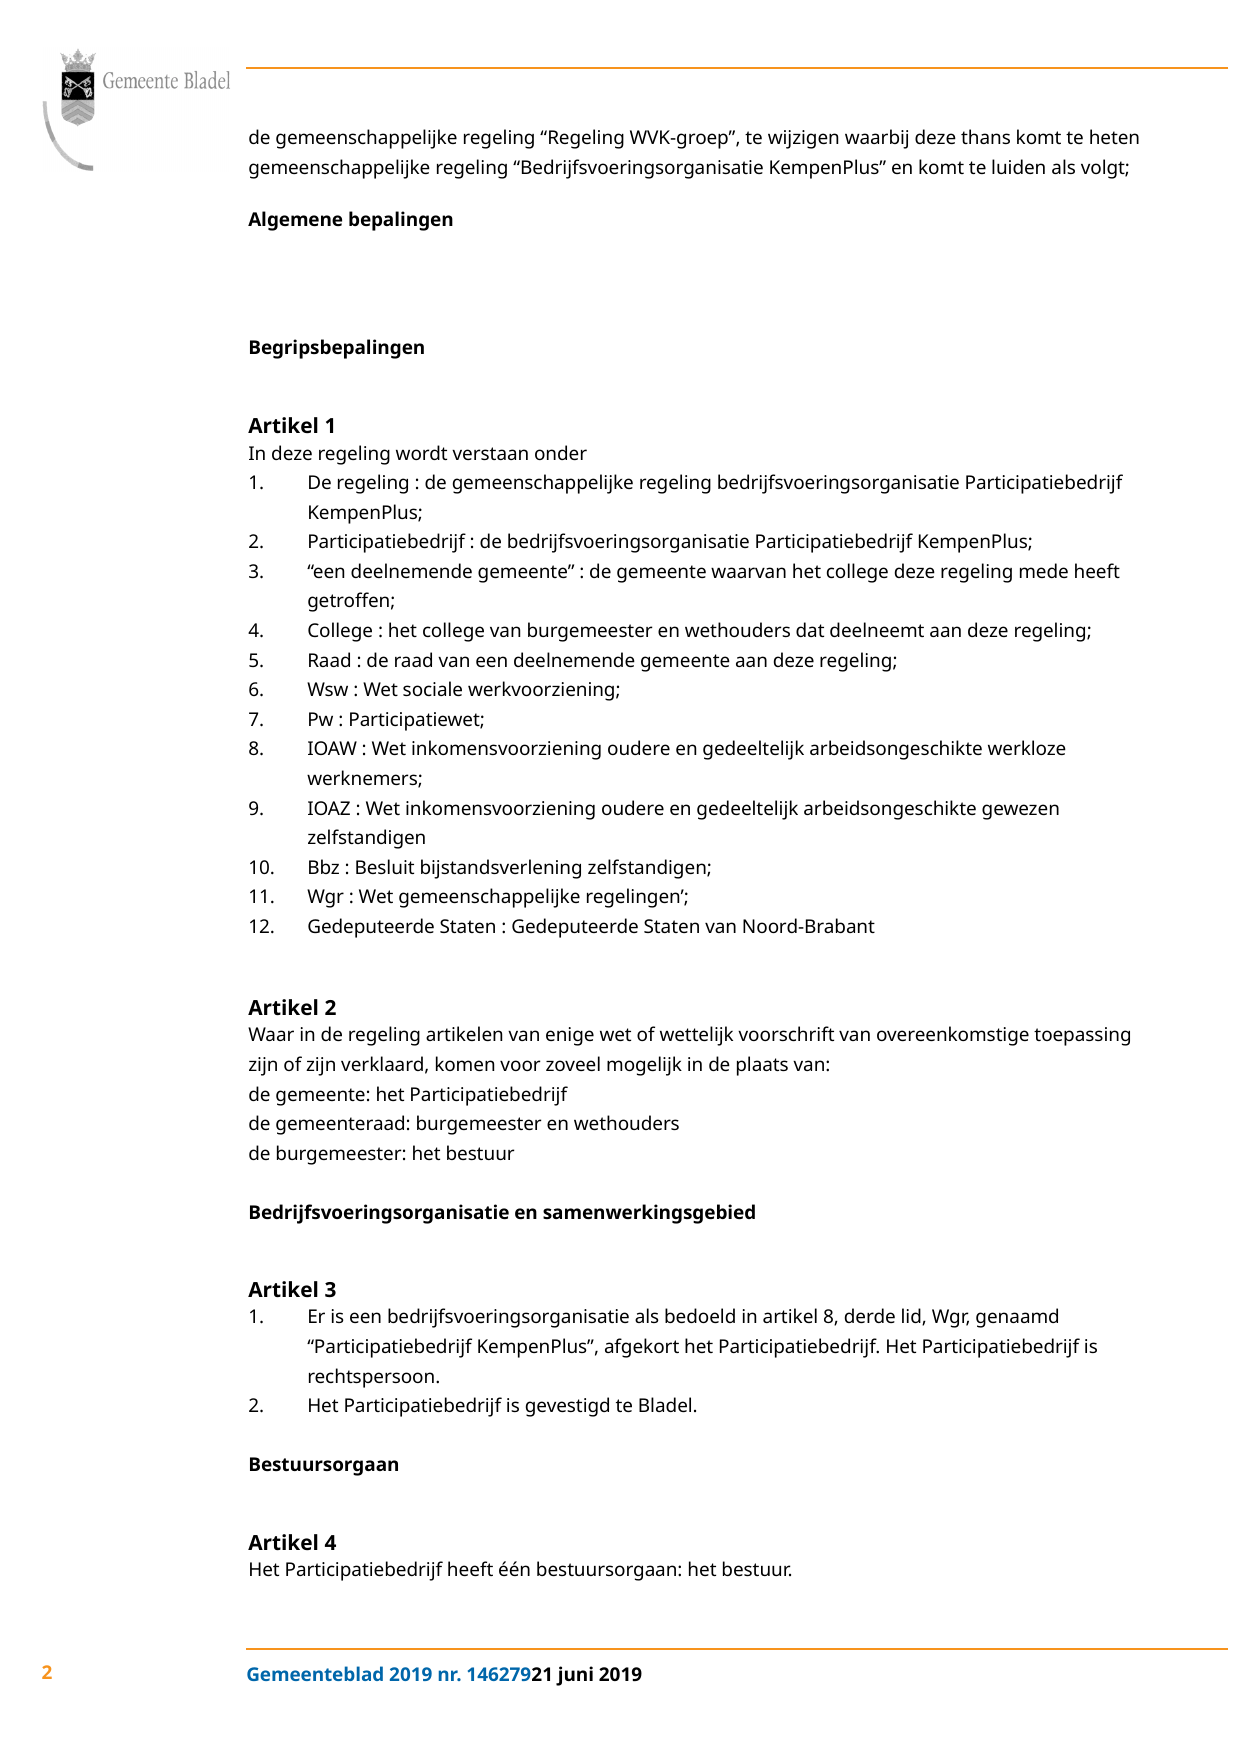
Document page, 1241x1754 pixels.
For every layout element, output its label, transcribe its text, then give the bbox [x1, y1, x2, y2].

text de gemeenteraad: burgemeester en wethouders [248, 1110, 1152, 1136]
text Artikel 4 [248, 1528, 1152, 1556]
text Bedrijfsvoeringsorganisatie en samenwerkingsgebied [248, 1199, 1152, 1225]
list Het Participatiebedrijf is gevestigd te Bladel. [248, 1392, 1152, 1418]
text Artikel 1 [248, 411, 1152, 440]
list Pw : Participatiewet; [248, 706, 1152, 732]
list De regeling : de gemeenschappelijke regeling bedrijfsvoeringsorganisatie Participatiebedrijf KempenPlus; [248, 469, 1152, 525]
text In deze regeling wordt verstaan onder [248, 440, 1152, 466]
picture [41, 47, 231, 172]
text Artikel 3 [248, 1275, 1152, 1304]
text Begripsbepalingen [248, 332, 1152, 361]
list Raad : de raad van een deelnemende gemeente aan deze regeling; [248, 647, 1152, 673]
list Participatiebedrijf : de bedrijfsvoeringsorganisatie Participatiebedrijf KempenPlus; [248, 528, 1152, 554]
text de gemeente: het Participatiebedrijf [248, 1081, 1152, 1106]
list Er is een bedrijfsvoeringsorganisatie als bedoeld in artikel 8, derde lid, Wgr, genaamd “Participatiebedrijf KempenPlus”, afgekort het Participatiebedrijf. Het Participatiebedrijf is rechtspersoon. [248, 1304, 1152, 1388]
list Bbz : Besluit bijstandsverlening zelfstandigen; [248, 854, 1152, 880]
text Artikel 2 [248, 993, 1152, 1022]
text de burgemeester: het bestuur [248, 1140, 1152, 1166]
list Wsw : Wet sociale werkvoorziening; [248, 676, 1152, 702]
list College : het college van burgemeester en wethouders dat deelneemt aan deze regeling; [248, 617, 1152, 643]
list “een deelnemende gemeente” : de gemeente waarvan het college deze regeling mede heeft getroffen; [248, 558, 1152, 613]
list IOAW : Wet inkomensvoorziening oudere en gedeeltelijk arbeidsongeschikte werkloze werknemers; [248, 736, 1152, 791]
text Bestuursorgaan [248, 1452, 1152, 1477]
text de gemeenschappelijke regeling “Regeling WVK-groep”, te wijzigen waarbij deze thans komt te heten gemeenschappelijke regeling “Bedrijfsvoeringsorganisatie KempenPlus” en komt te luiden als volgt; [248, 124, 1152, 180]
list IOAZ : Wet inkomensvoorziening oudere en gedeeltelijk arbeidsongeschikte gewezen zelfstandigen [248, 795, 1152, 850]
text Het Participatiebedrijf heeft één bestuursorgaan: het bestuur. [248, 1556, 1152, 1582]
list Gedeputeerde Staten : Gedeputeerde Staten van Noord-Brabant [248, 913, 1152, 939]
list Wgr : Wet gemeenschappelijke regelingen’; [248, 883, 1152, 909]
text Waar in de regeling artikelen van enige wet of wettelijk voorschrift van overeenkomstige toepassing zijn of zijn verklaard, komen voor zoveel mogelijk in de plaats van: [248, 1022, 1152, 1077]
text Algemene bepalingen [248, 204, 1152, 233]
